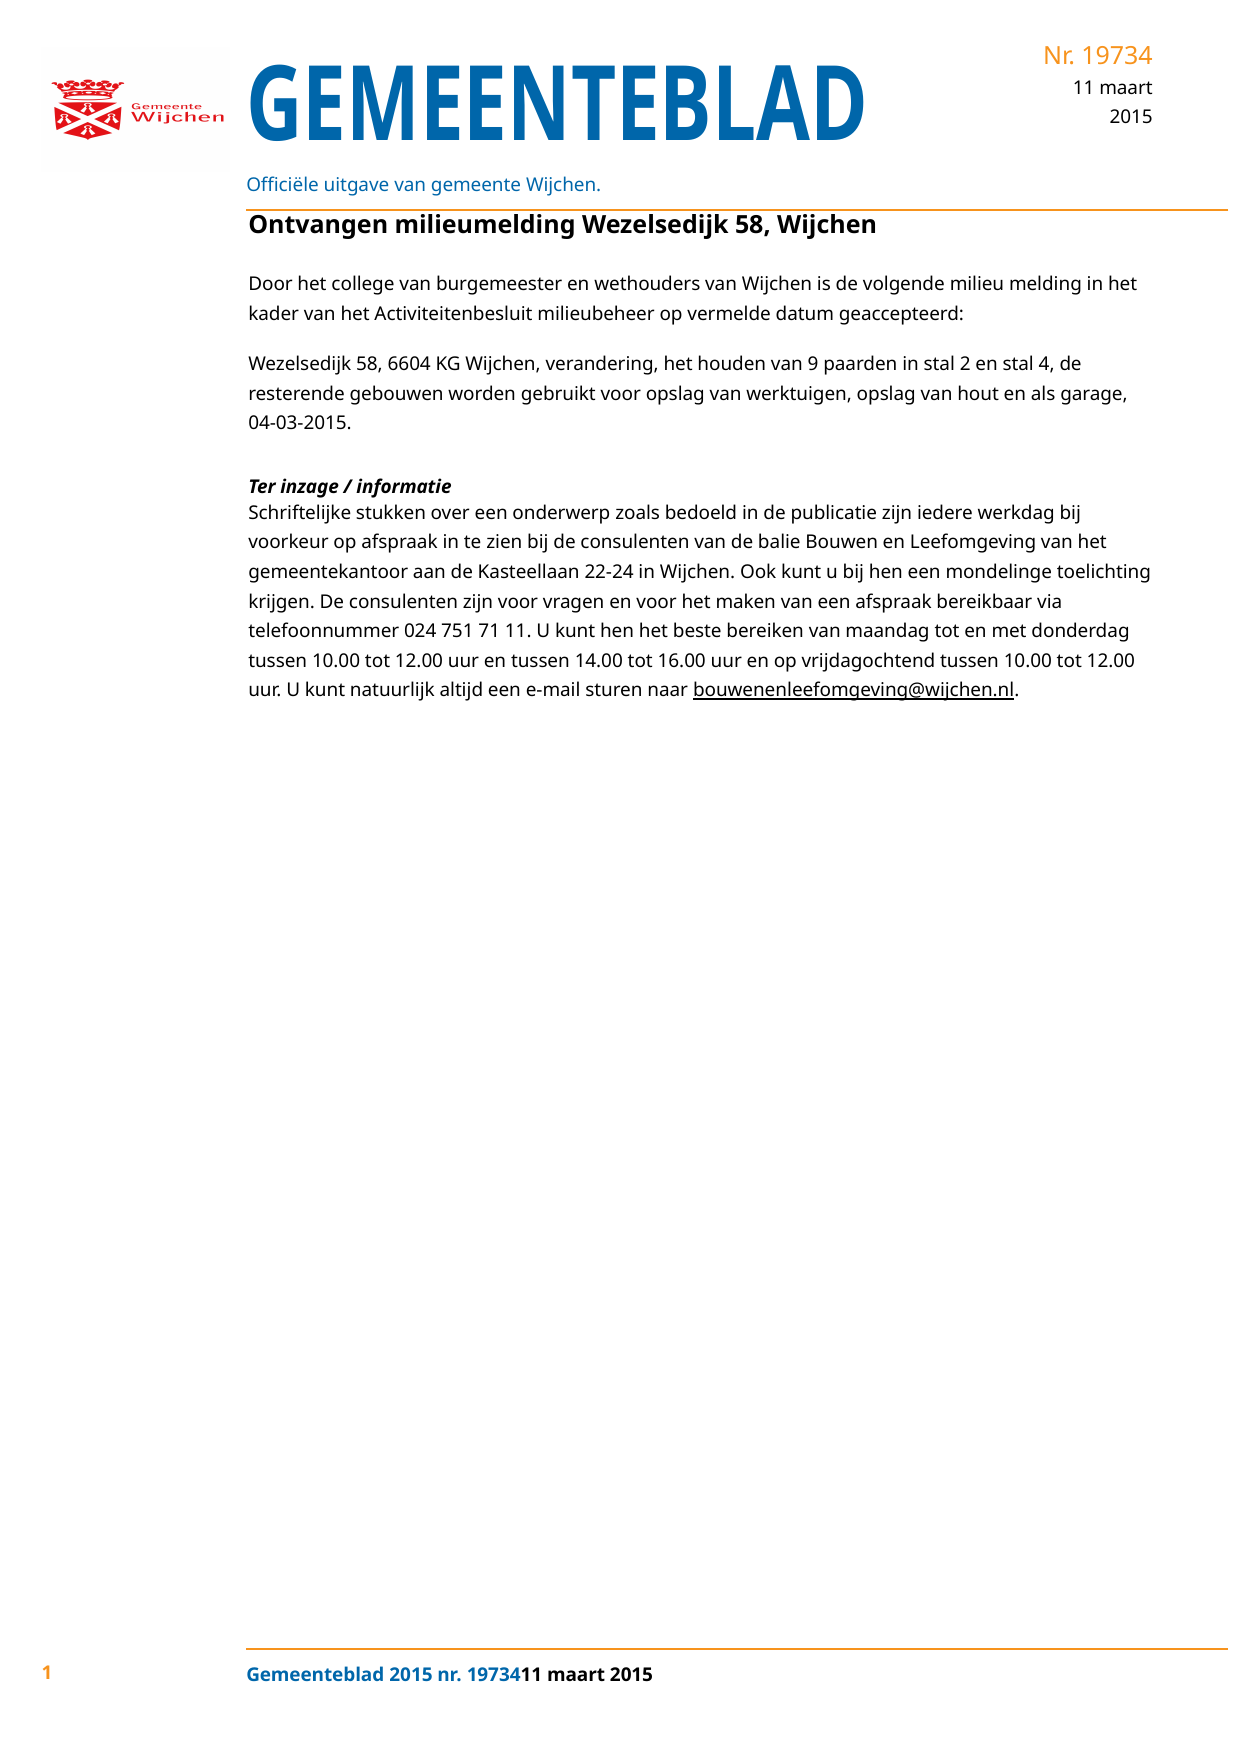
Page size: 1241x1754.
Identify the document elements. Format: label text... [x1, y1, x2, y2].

text Wezelsedijk 58, 6604 KG Wijchen, verandering, het houden van 9 paarden in stal 2 en stal 4, de resterende gebouwen worden gebruikt voor opslag van werktuigen, opslag van hout en als garage, 04-03-2015. [248, 350, 1152, 435]
picture [41, 47, 231, 172]
text Ontvangen milieumelding Wezelsedijk 58, Wijchen [248, 211, 1152, 241]
text Door het college van burgemeester en wethouders van Wijchen is de volgende milieu melding in het kader van het Activiteitenbesluit milieubeheer op vermelde datum geaccepteerd: [248, 270, 1152, 326]
text Schriftelijke stukken over een onderwerp zoals bedoeld in de publicatie zijn iedere werkdag bij voorkeur op afspraak in te zien bij de consulenten van de balie Bouwen en Leefomgeving van het gemeentekantoor aan de Kasteellaan 22-24 in Wijchen. Ook kunt u bij hen een mondelinge toelichting krijgen. De consulenten zijn voor vragen en voor het maken van een afspraak bereikbaar via telefoonnummer 024 751 71 11. U kunt hen het beste bereiken van maandag tot en met donderdag tussen 10.00 tot 12.00 uur en tussen 14.00 tot 16.00 uur en op vrijdagochtend tussen 10.00 tot 12.00 uur. U kunt natuurlijk altijd een e-mail sturen naar bouwenenleefomgeving@wijchen.nl. [248, 499, 1152, 702]
text Ter inzage / informatie [248, 473, 1152, 499]
